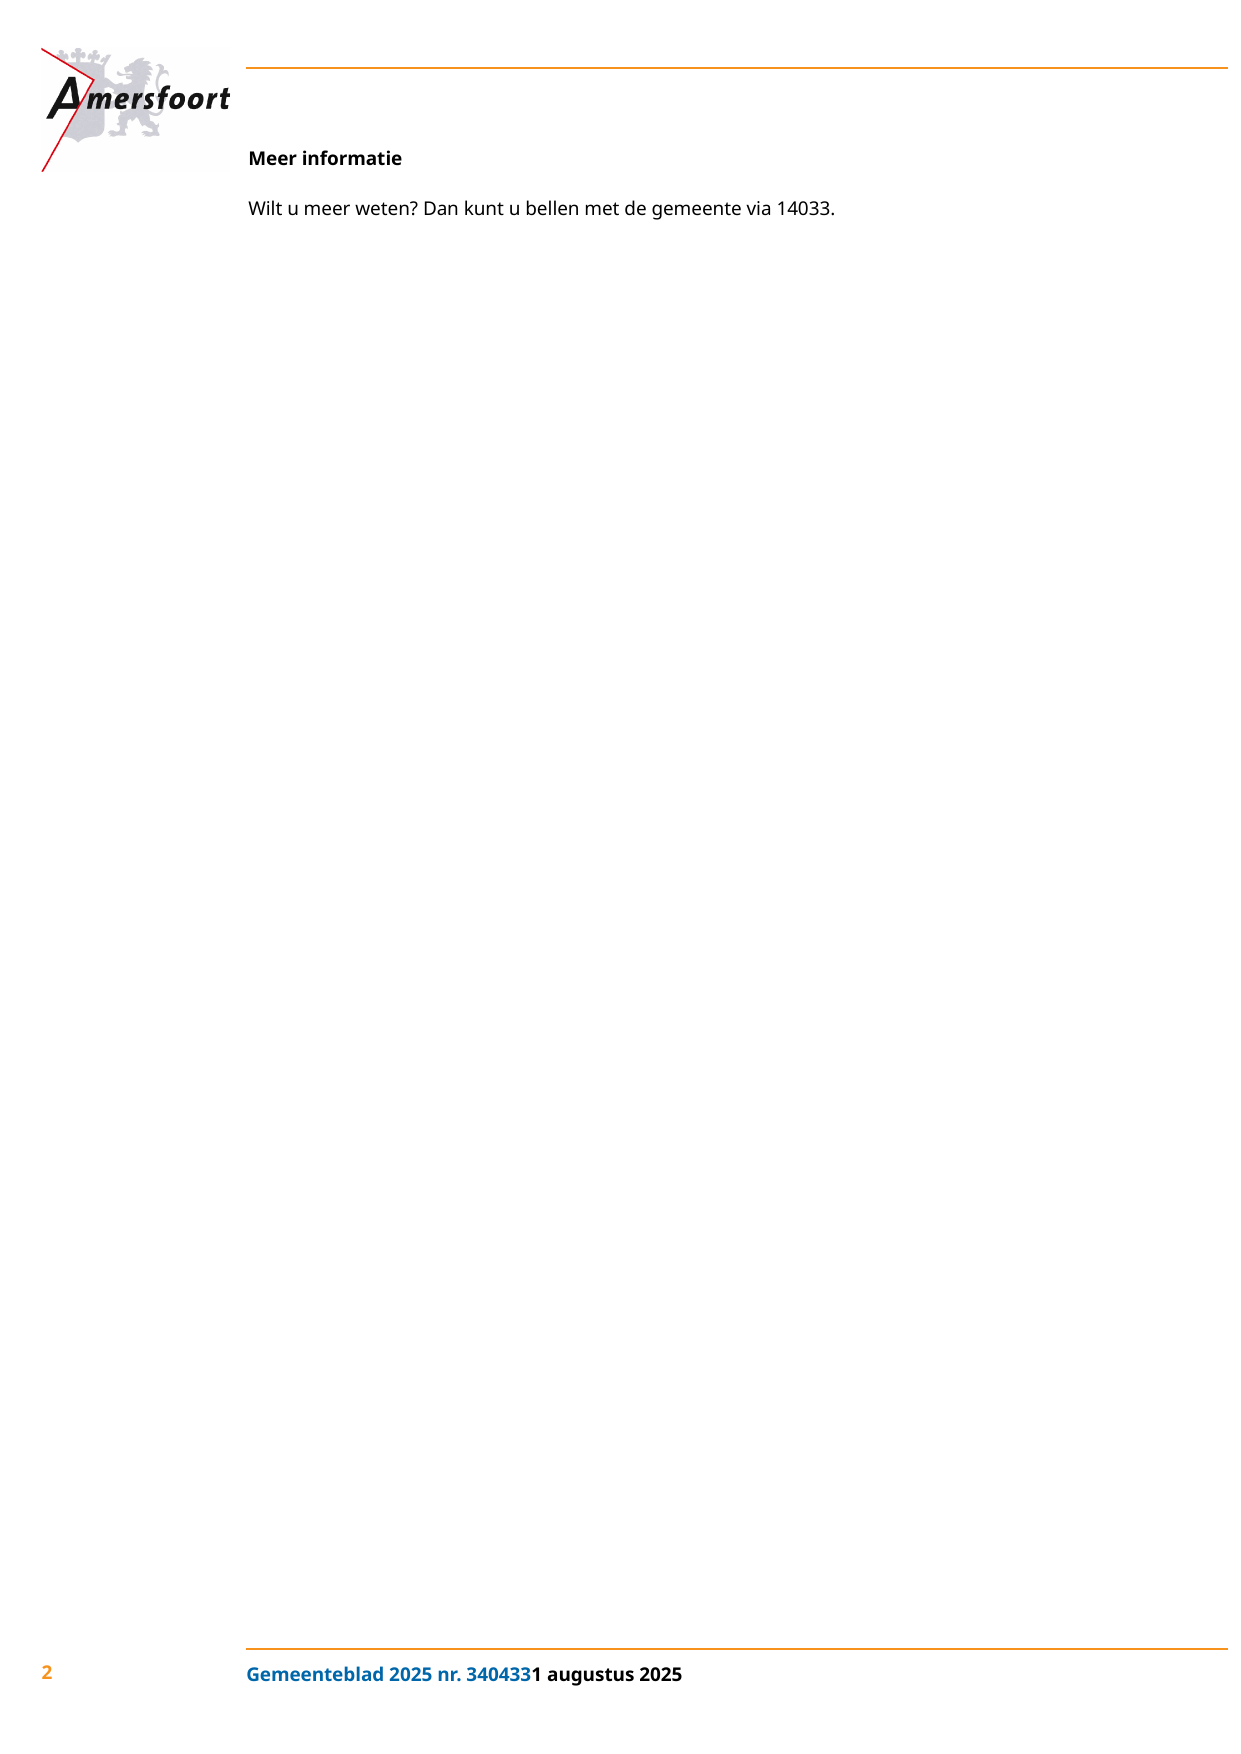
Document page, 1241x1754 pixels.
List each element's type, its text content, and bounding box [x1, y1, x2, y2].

picture [41, 47, 231, 172]
text Wilt u meer weten? Dan kunt u bellen met de gemeente via 14033. [248, 196, 1152, 221]
text Meer informatie [248, 145, 1152, 171]
